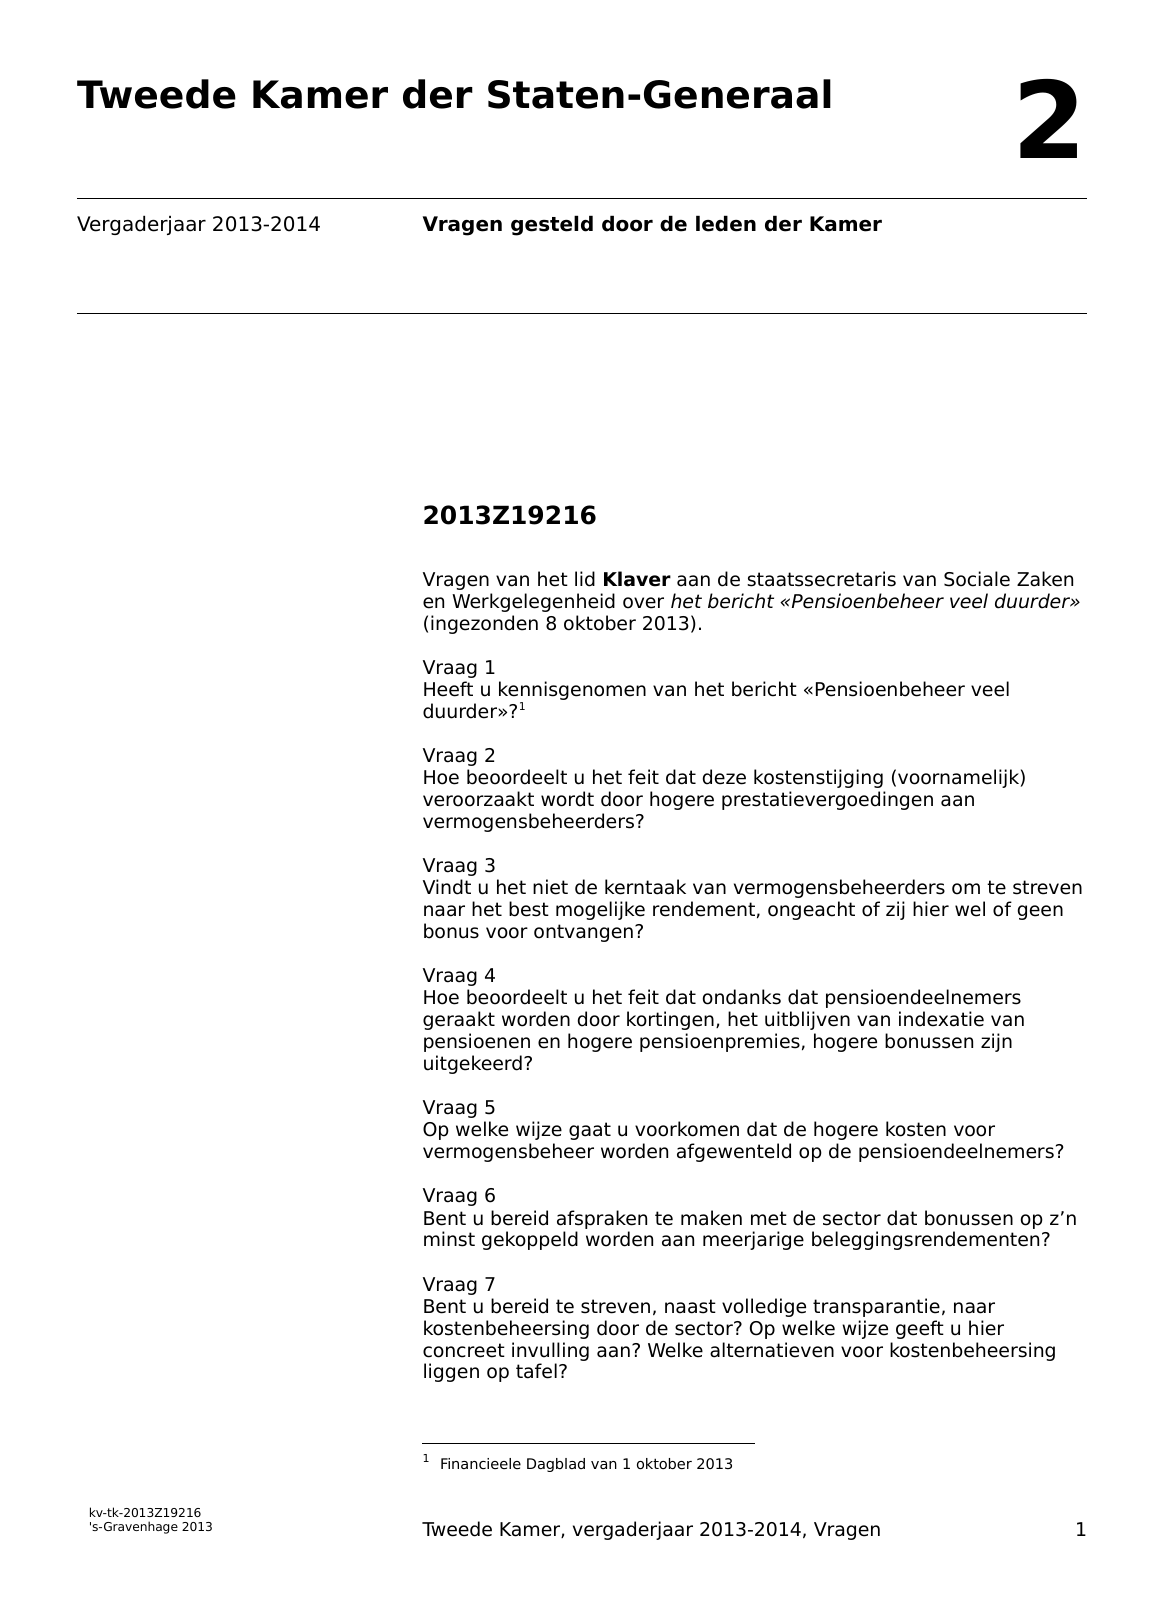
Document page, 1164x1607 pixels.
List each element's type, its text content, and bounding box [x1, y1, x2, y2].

text Vraag 2 [422, 745, 1087, 767]
text Vraag 4 [422, 965, 1087, 987]
text 2013Z19216 [422, 501, 1087, 531]
text Bent u bereid te streven, naast volledige transparantie, naar kostenbeheersing door de sector? Op welke wijze geeft u hier concreet invulling aan? Welke alternatieven voor kostenbeheersing liggen op tafel? [422, 1296, 1087, 1383]
table_cell Vragen gesteld door de leden der Kamer [422, 199, 1087, 313]
text Heeft u kennisgenomen van het bericht «Pensioenbeheer veel duurder»? [422, 679, 1087, 723]
text Financieele Dagblad van 1 oktober 2013 [422, 1452, 1087, 1474]
text Vragen van het lid Klaver aan de staatssecretaris van Sociale Zaken en Werkgelegenheid over het bericht «Pensioenbeheer veel duurder» (ingezonden 8 oktober 2013). [422, 569, 1087, 635]
text Op welke wijze gaat u voorkomen dat de hogere kosten voor vermogensbeheer worden afgewenteld op de pensioendeelnemers? [422, 1119, 1087, 1163]
table_header 2 [886, 59, 1087, 198]
text Vraag 7 [422, 1273, 1087, 1296]
text Vraag 5 [422, 1097, 1087, 1119]
table_cell Vergaderjaar 2013-2014 [77, 199, 422, 313]
text 's-Gravenhage 2013 [88, 1520, 323, 1534]
text Hoe beoordeelt u het feit dat ondanks dat pensioendeelnemers geraakt worden door kortingen, het uitblijven van indexatie van pensioenen en hogere pensioenpremies, hogere bonussen zijn uitgekeerd? [422, 987, 1087, 1075]
text Bent u bereid afspraken te maken met de sector dat bonussen op z’n minst gekoppeld worden aan meerjarige beleggingsrendementen? [422, 1207, 1087, 1251]
text kv-tk-2013Z19216 [88, 1506, 323, 1520]
text Vraag 3 [422, 855, 1087, 877]
text Vraag 6 [422, 1185, 1087, 1207]
table_header Tweede Kamer der Staten-Generaal [77, 59, 886, 198]
text Hoe beoordeelt u het feit dat deze kostenstijging (voornamelijk) veroorzaakt wordt door hogere prestatievergoedingen aan vermogensbeheerders? [422, 767, 1087, 833]
text Vraag 1 [422, 657, 1087, 679]
text Vindt u het niet de kerntaak van vermogensbeheerders om te streven naar het best mogelijke rendement, ongeacht of zij hier wel of geen bonus voor ontvangen? [422, 877, 1087, 943]
